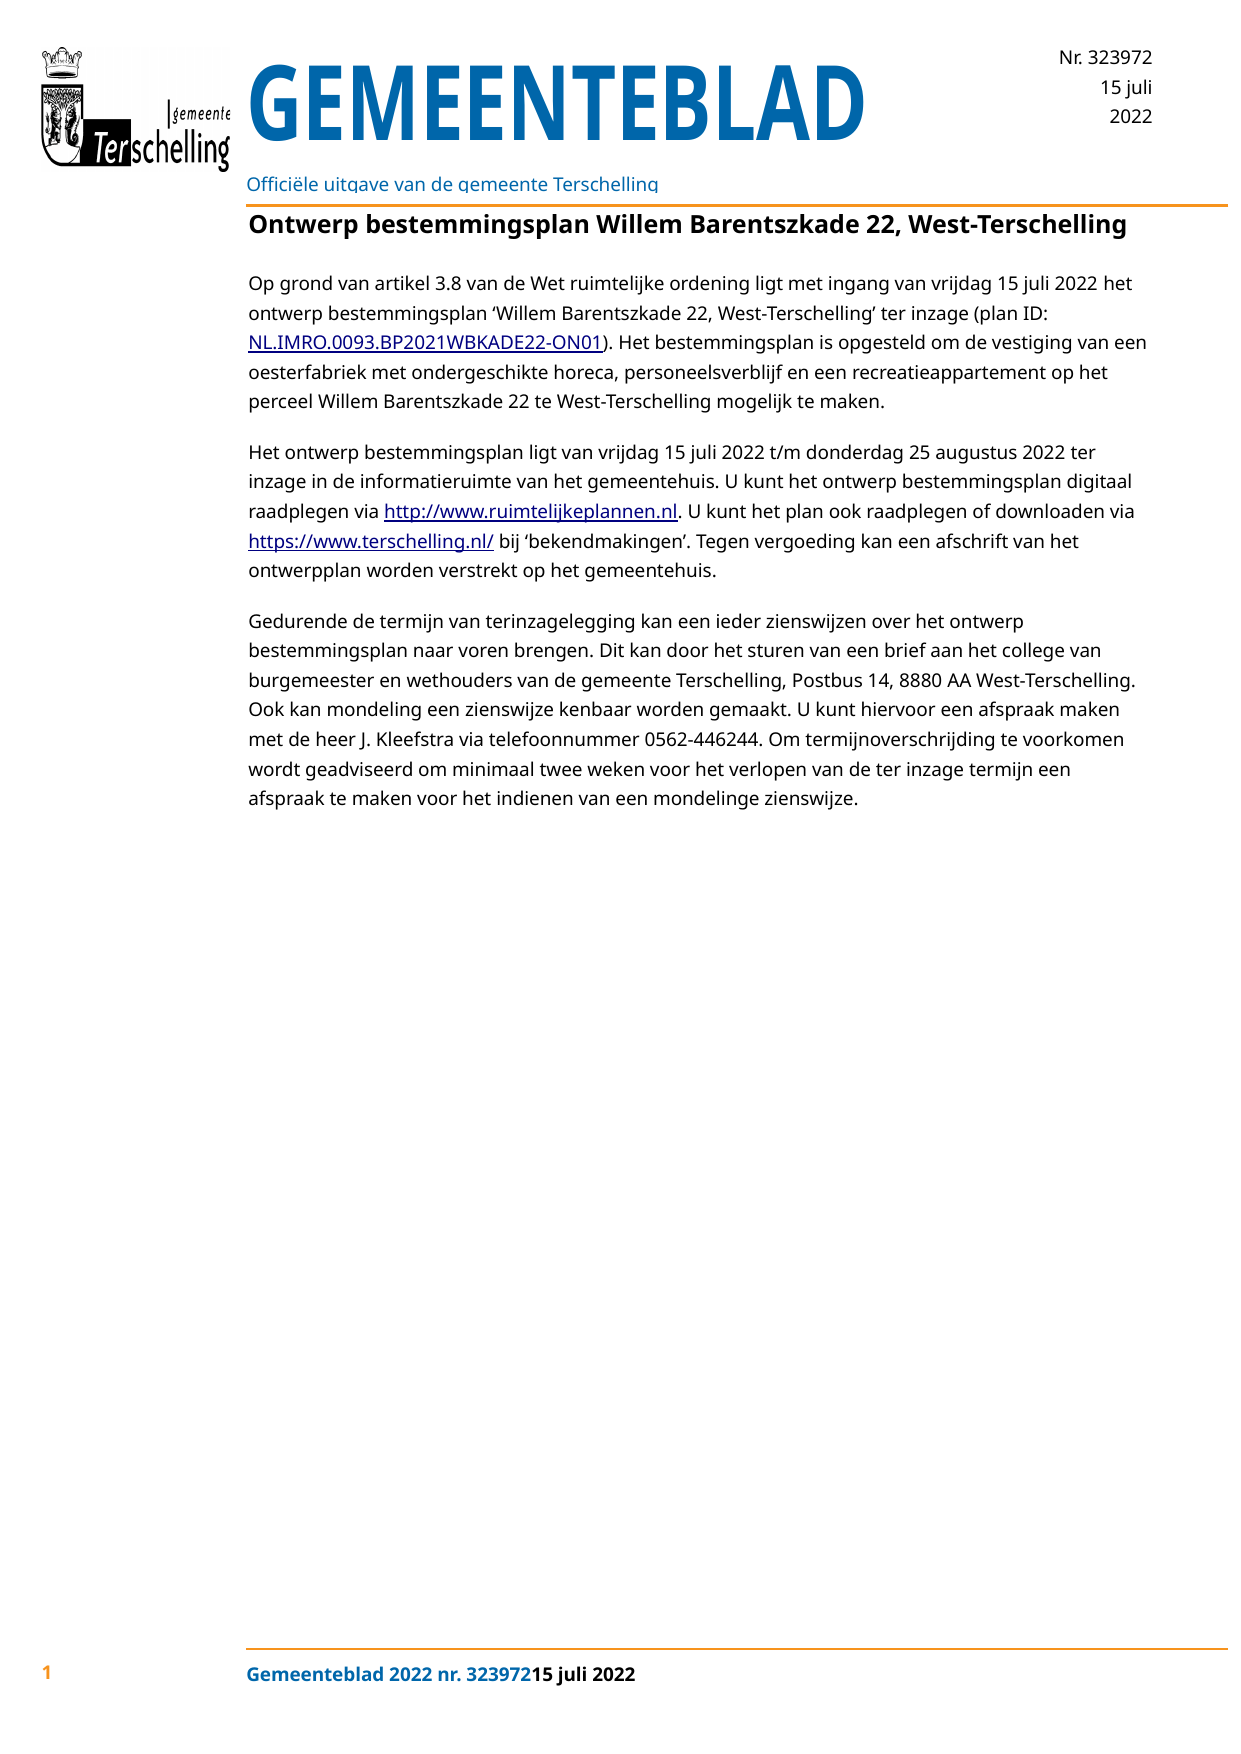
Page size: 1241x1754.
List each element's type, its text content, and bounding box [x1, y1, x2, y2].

text Op grond van artikel 3.8 van de Wet ruimtelijke ordening ligt met ingang van vrijdag 15 juli 2022 het ontwerp bestemmingsplan ‘Willem Barentszkade 22, West-Terschelling’ ter inzage (plan ID: NL.IMRO.0093.BP2021WBKADE22-ON01). Het bestemmingsplan is opgesteld om de vestiging van een oesterfabriek met ondergeschikte horeca, personeelsverblijf en een recreatieappartement op het perceel Willem Barentszkade 22 te West-Terschelling mogelijk te maken. [248, 270, 1152, 414]
text Het ontwerp bestemmingsplan ligt van vrijdag 15 juli 2022 t/m donderdag 25 augustus 2022 ter inzage in de informatieruimte van het gemeentehuis. U kunt het ontwerp bestemmingsplan digitaal raadplegen via http://www.ruimtelijkeplannen.nl. U kunt het plan ook raadplegen of downloaden via https://www.terschelling.nl/ bij ‘bekendmakingen’. Tegen vergoeding kan een afschrift van het ontwerpplan worden verstrekt op het gemeentehuis. [248, 439, 1152, 583]
text Gedurende de termijn van terinzagelegging kan een ieder zienswijzen over het ontwerp bestemmingsplan naar voren brengen. Dit kan door het sturen van een brief aan het college van burgemeester en wethouders van de gemeente Terschelling, Postbus 14, 8880 AA West-Terschelling. Ook kan mondeling een zienswijze kenbaar worden gemaakt. U kunt hiervoor een afspraak maken met de heer J. Kleefstra via telefoonnummer 0562-446244. Om termijnoverschrijding te voorkomen wordt geadviseerd om minimaal twee weken voor het verlopen van de ter inzage termijn een afspraak te maken voor het indienen van een mondelinge zienswijze. [248, 608, 1152, 811]
picture [41, 47, 231, 172]
text Ontwerp bestemmingsplan Willem Barentszkade 22, West-Terschelling [248, 207, 1152, 241]
